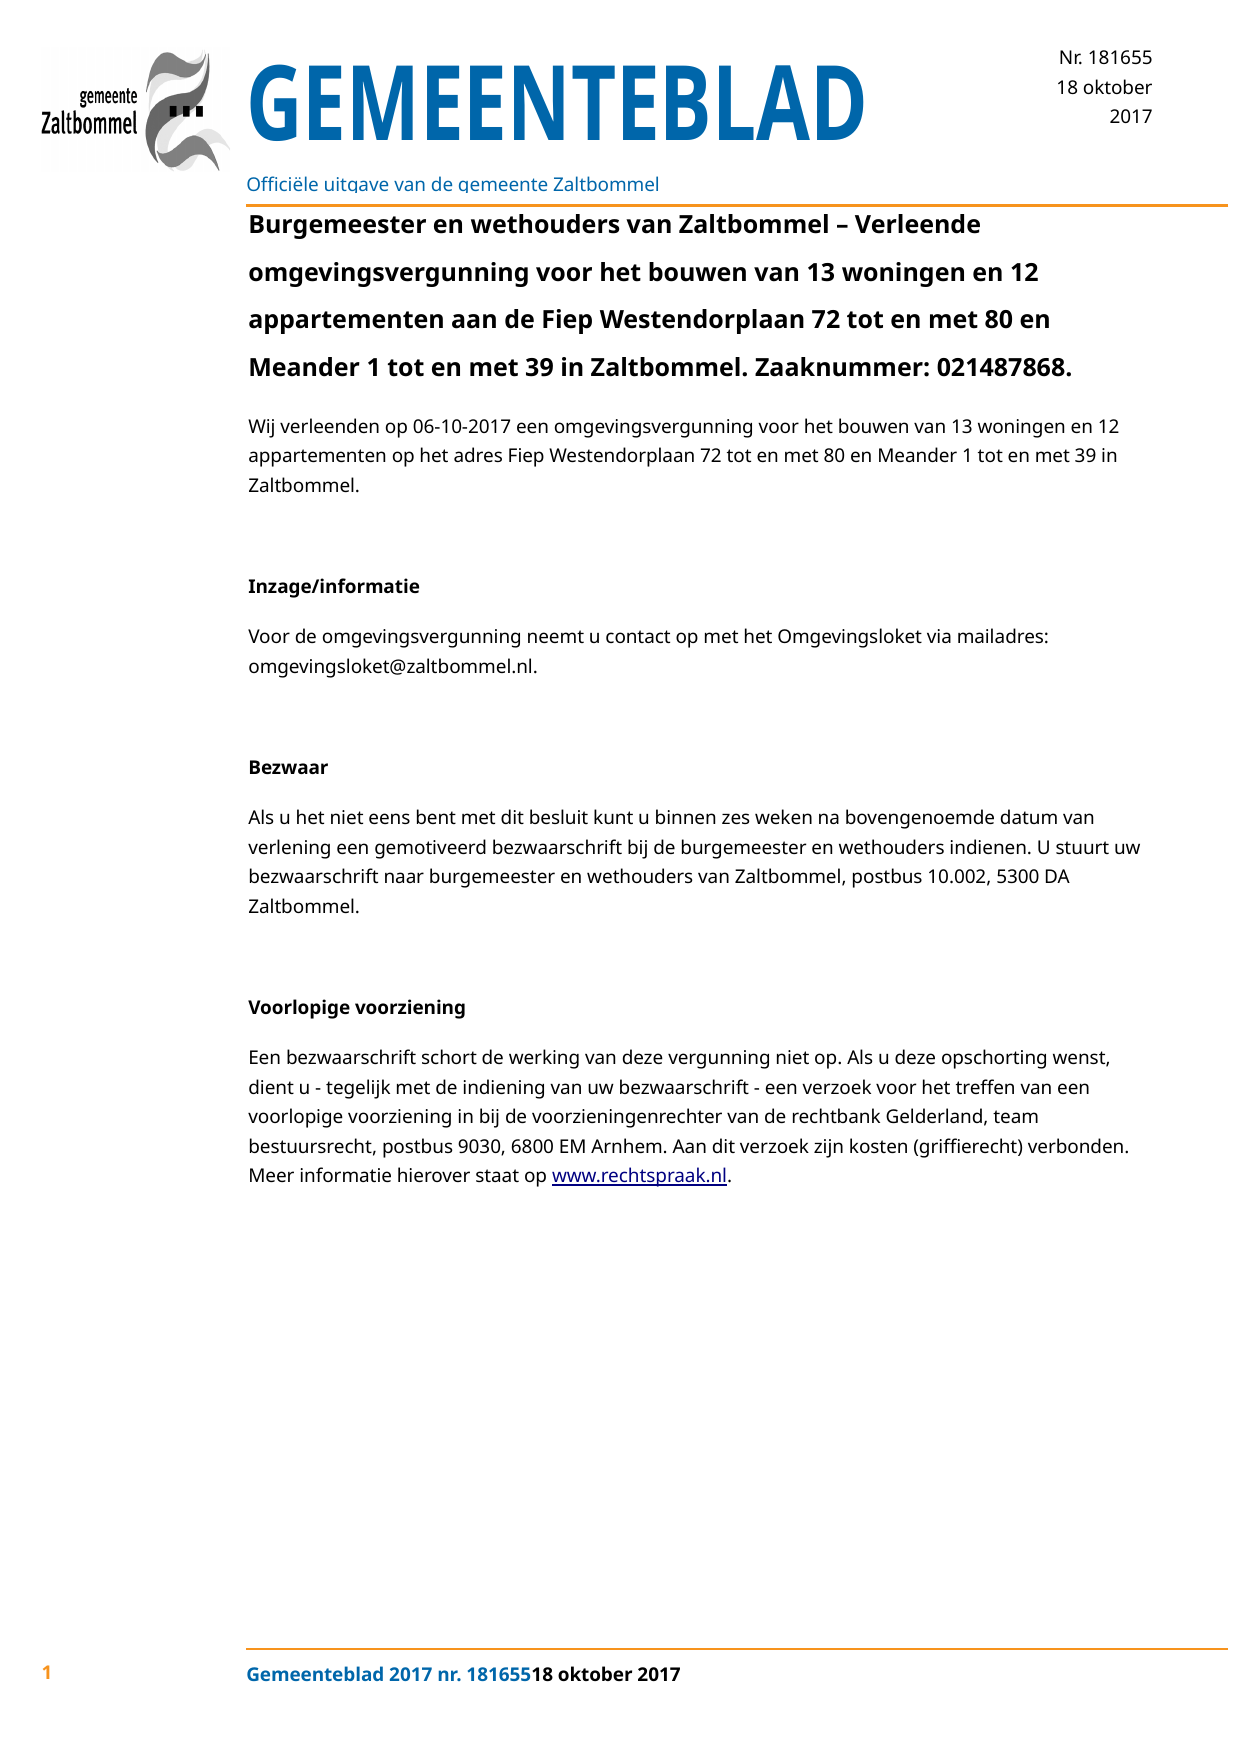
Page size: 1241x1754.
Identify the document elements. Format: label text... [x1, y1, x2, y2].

text Als u het niet eens bent met dit besluit kunt u binnen zes weken na bovengenoemde datum van verlening een gemotiveerd bezwaarschrift bij de burgemeester en wethouders indienen. U stuurt uw bezwaarschrift naar burgemeester en wethouders van Zaltbommel, postbus 10.002, 5300 DA Zaltbommel. [248, 804, 1152, 919]
text Inzage/informatie [248, 573, 1152, 599]
text Een bezwaarschrift schort de werking van deze vergunning niet op. Als u deze opschorting wenst, dient u - tegelijk met de indiening van uw bezwaarschrift - een verzoek voor het treffen van een voorlopige voorziening in bij de voorzieningenrechter van de rechtbank Gelderland, team bestuursrecht, postbus 9030, 6800 EM Arnhem. Aan dit verzoek zijn kosten (griffierecht) verbonden. Meer informatie hierover staat op www.rechtspraak.nl. [248, 1044, 1152, 1188]
text Voorlopige voorziening [248, 994, 1152, 1020]
text Bezwaar [248, 754, 1152, 780]
text Burgemeester en wethouders van Zaltbommel – Verleende omgevingsvergunning voor het bouwen van 13 woningen en 12 appartementen aan de Fiep Westendorplaan 72 tot en met 80 en Meander 1 tot en met 39 in Zaltbommel. Zaaknummer: 021487868. [248, 207, 1152, 384]
picture [41, 47, 231, 172]
text Voor de omgevingsvergunning neemt u contact op met het Omgevingsloket via mailadres: omgevingsloket@zaltbommel.nl. [248, 623, 1152, 679]
text Wij verleenden op 06-10-2017 een omgevingsvergunning voor het bouwen van 13 woningen en 12 appartementen op het adres Fiep Westendorplaan 72 tot en met 80 en Meander 1 tot en met 39 in Zaltbommel. [248, 413, 1152, 498]
